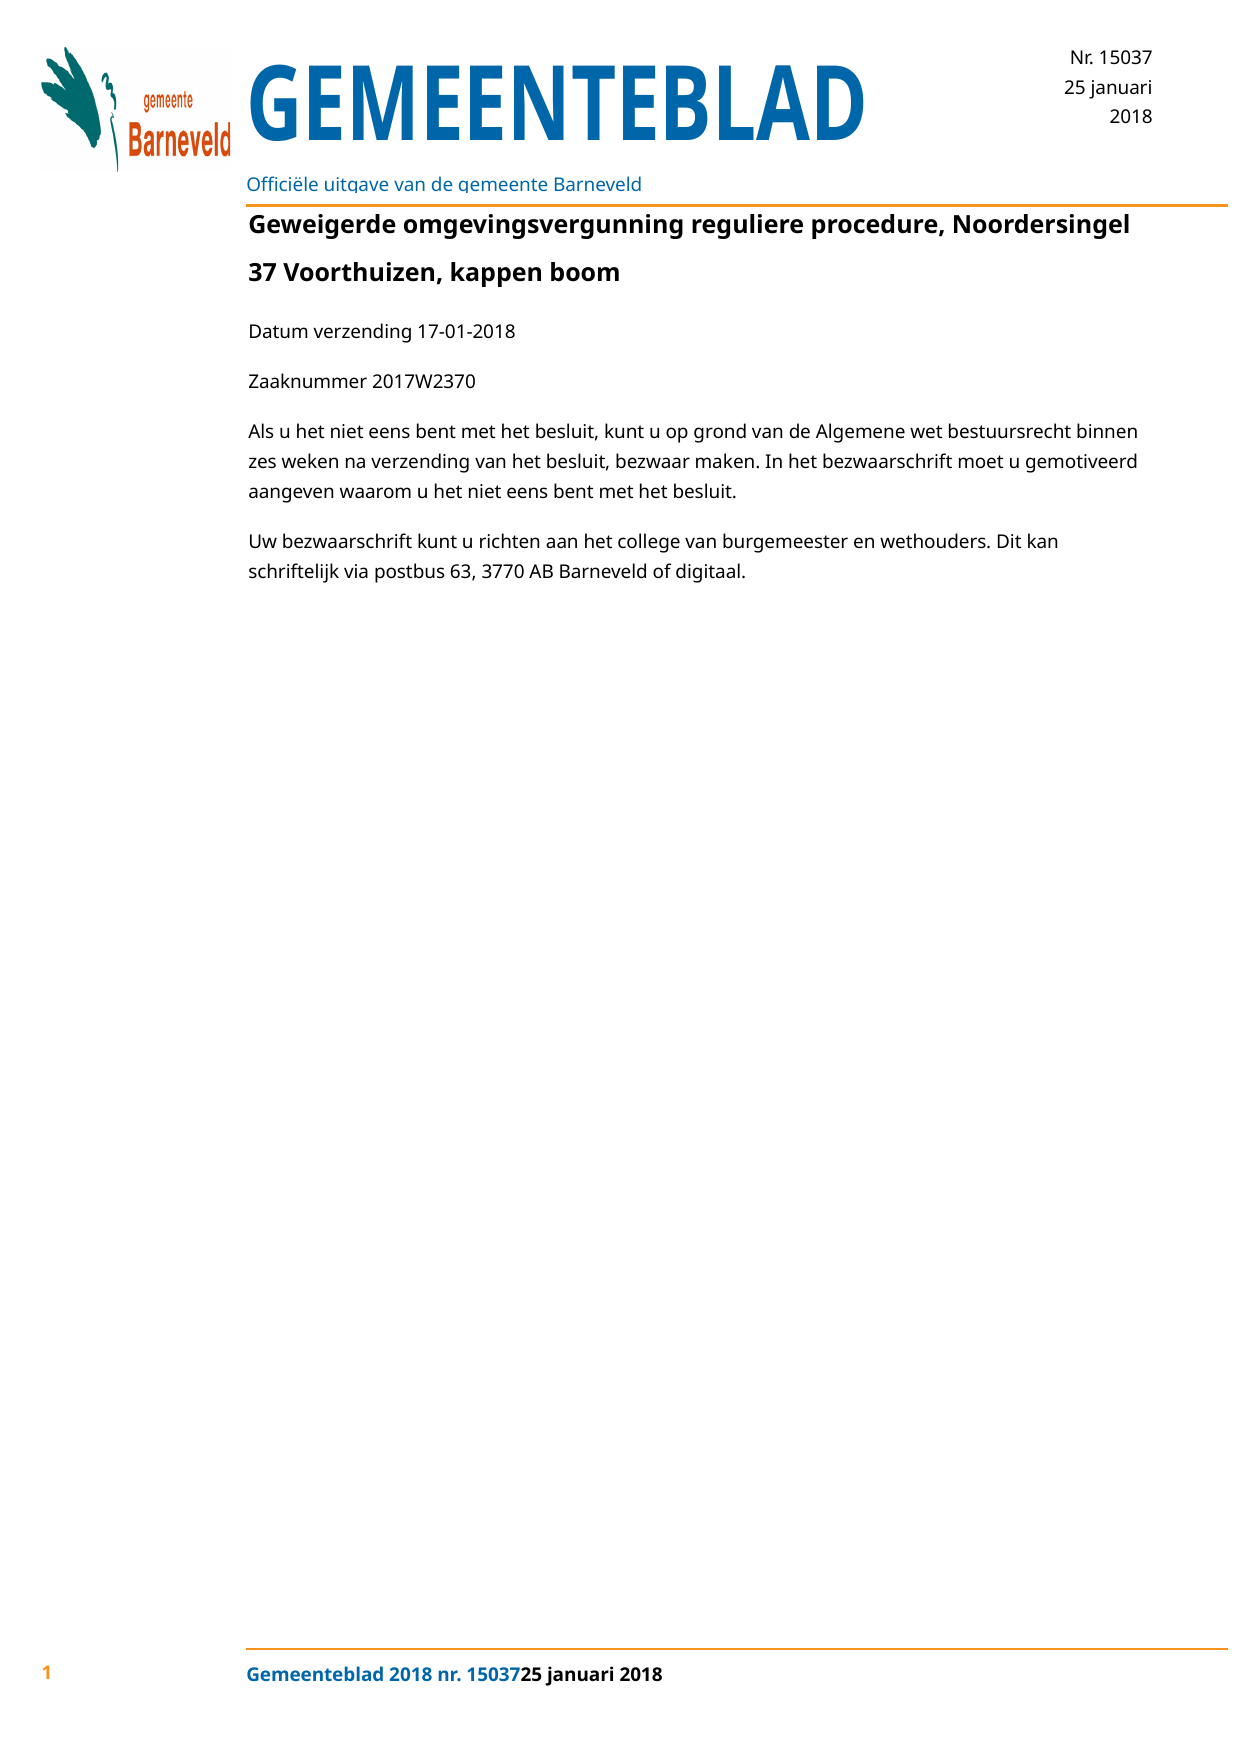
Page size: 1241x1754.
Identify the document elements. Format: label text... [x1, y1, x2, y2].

picture [41, 47, 231, 172]
text Zaaknummer 2017W2370 [248, 368, 1152, 394]
text Datum verzending 17-01-2018 [248, 318, 1152, 344]
text Uw bezwaarschrift kunt u richten aan het college van burgemeester en wethouders. Dit kan schriftelijk via postbus 63, 3770 AB Barneveld of digitaal. [248, 528, 1152, 584]
text Geweigerde omgevingsvergunning reguliere procedure, Noordersingel 37 Voorthuizen, kappen boom [248, 207, 1152, 288]
text Als u het niet eens bent met het besluit, kunt u op grond van de Algemene wet bestuursrecht binnen zes weken na verzending van het besluit, bezwaar maken. In het bezwaarschrift moet u gemotiveerd aangeven waarom u het niet eens bent met het besluit. [248, 419, 1152, 504]
